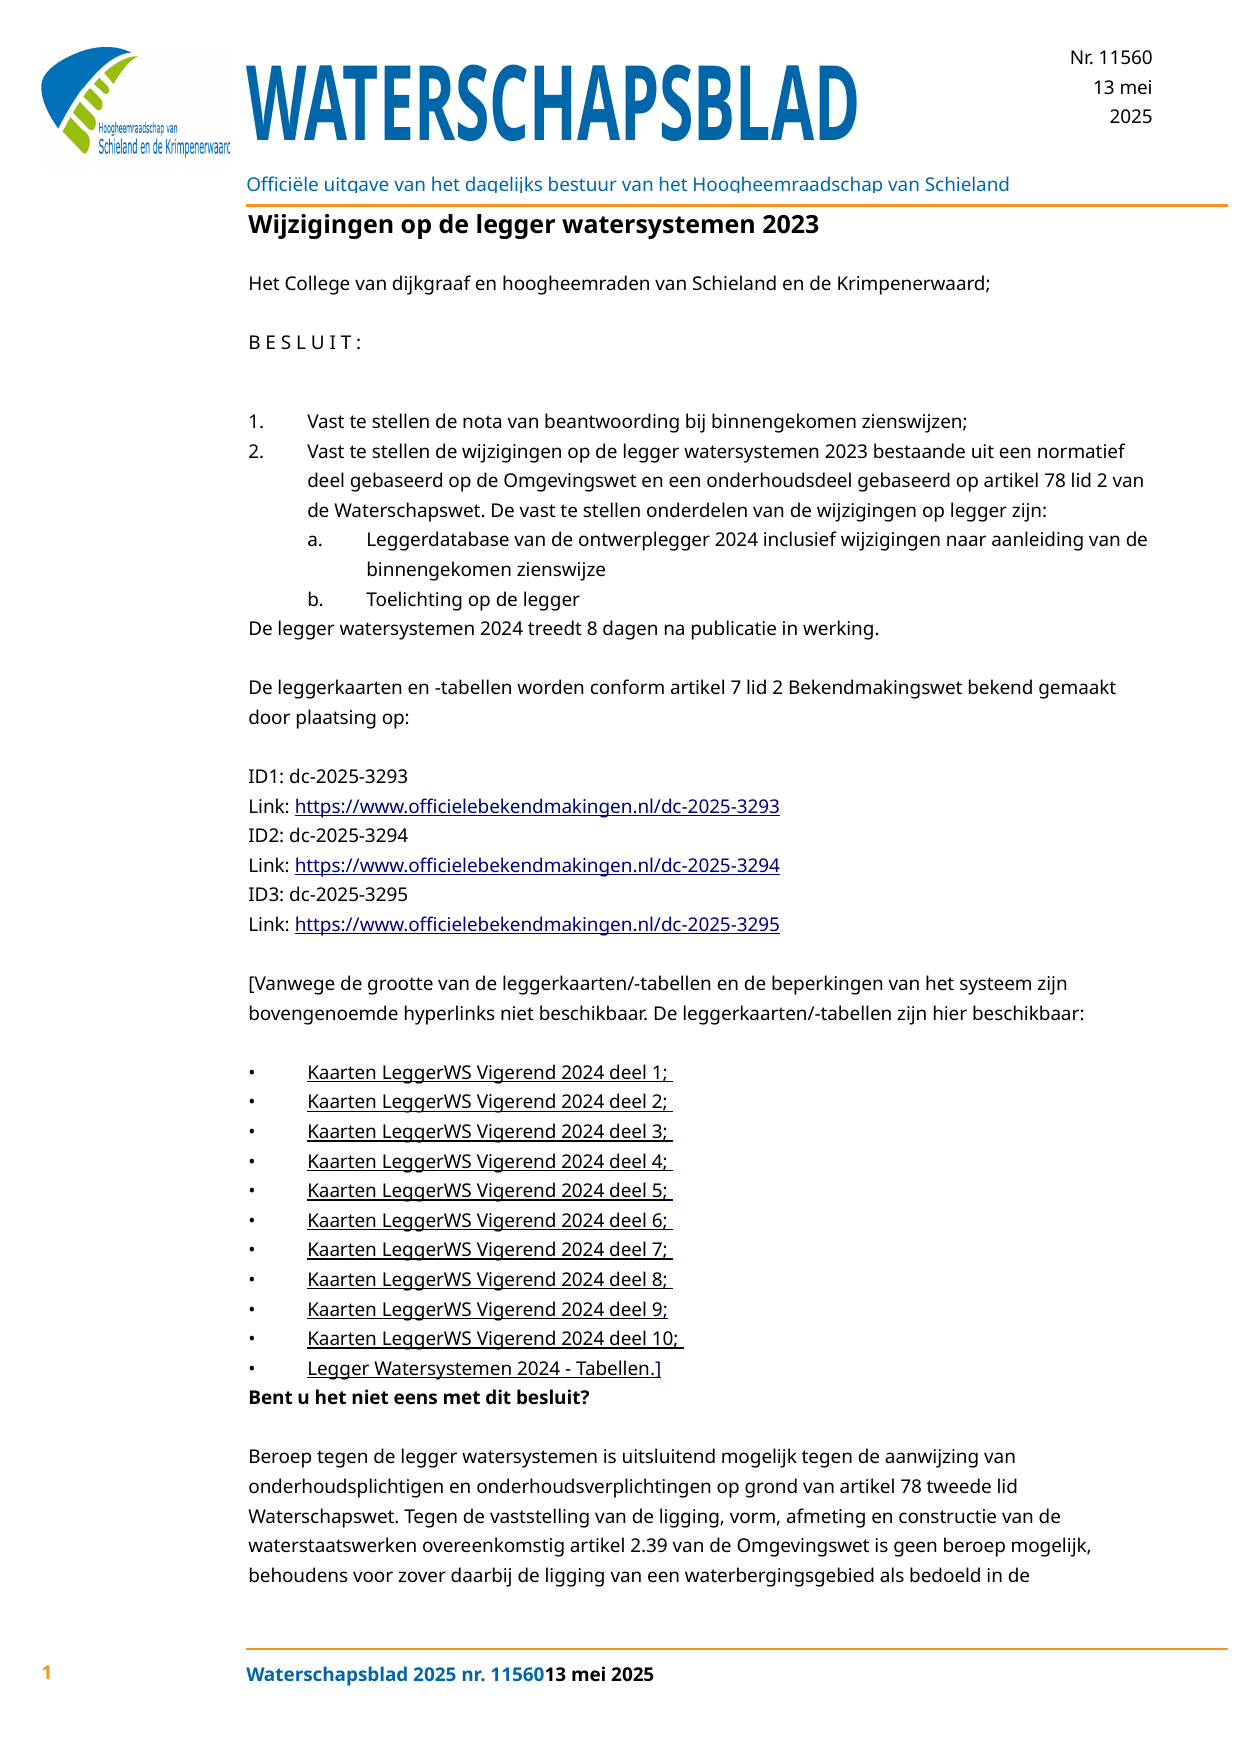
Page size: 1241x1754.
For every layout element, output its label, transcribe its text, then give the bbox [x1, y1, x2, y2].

text Link: https://www.officielebekendmakingen.nl/dc-2025-3295 [248, 911, 1152, 937]
list Leggerdatabase van de ontwerplegger 2024 inclusief wijzigingen naar aanleiding van de binnengekomen zienswijze [307, 527, 1152, 582]
text Het College van dijkgraaf en hoogheemraden van Schieland en de Krimpenerwaard; [248, 270, 1152, 296]
list Kaarten LeggerWS Vigerend 2024 deel 6; [248, 1207, 1152, 1233]
list Kaarten LeggerWS Vigerend 2024 deel 8; [248, 1266, 1152, 1292]
list Legger Watersystemen 2024 - Tabellen.] [248, 1355, 1152, 1381]
list Toelichting op de legger [307, 586, 1152, 612]
text De legger watersystemen 2024 treedt 8 dagen na publicatie in werking. [248, 615, 1152, 641]
list Kaarten LeggerWS Vigerend 2024 deel 10; [248, 1325, 1152, 1351]
text Wijzigingen op de legger watersystemen 2023 [248, 207, 1152, 241]
text ID1: dc-2025-3293 [248, 763, 1152, 789]
list Kaarten LeggerWS Vigerend 2024 deel 4; [248, 1148, 1152, 1174]
text [Vanwege de grootte van de leggerkaarten/-tabellen en de beperkingen van het systeem zijn bovengenoemde hyperlinks niet beschikbaar. De leggerkaarten/-tabellen zijn hier beschikbaar: [248, 970, 1152, 1026]
text Beroep tegen de legger watersystemen is uitsluitend mogelijk tegen de aanwijzing van onderhoudsplichtigen en onderhoudsverplichtingen op grond van artikel 78 tweede lid Waterschapswet. Tegen de vaststelling van de ligging, vorm, afmeting en constructie van de waterstaatswerken overeenkomstig artikel 2.39 van de Omgevingswet is geen beroep mogelijk, behoudens voor zover daarbij de ligging van een waterbergingsgebied als bedoeld in de [248, 1444, 1152, 1588]
list Kaarten LeggerWS Vigerend 2024 deel 3; [248, 1118, 1152, 1144]
list Kaarten LeggerWS Vigerend 2024 deel 5; [248, 1177, 1152, 1203]
picture [41, 47, 231, 172]
list Kaarten LeggerWS Vigerend 2024 deel 9; [248, 1296, 1152, 1322]
list Kaarten LeggerWS Vigerend 2024 deel 2; [248, 1089, 1152, 1114]
text ID2: dc-2025-3294 [248, 822, 1152, 848]
text B E S L U I T : [248, 329, 1152, 355]
list Kaarten LeggerWS Vigerend 2024 deel 7; [248, 1237, 1152, 1262]
text Bent u het niet eens met dit besluit? [248, 1384, 1152, 1410]
text De leggerkaarten en -tabellen worden conform artikel 7 lid 2 Bekendmakingswet bekend gemaakt door plaatsing op: [248, 674, 1152, 730]
text ID3: dc-2025-3295 [248, 882, 1152, 907]
list Kaarten LeggerWS Vigerend 2024 deel 1; [248, 1059, 1152, 1085]
text Link: https://www.officielebekendmakingen.nl/dc-2025-3294 [248, 852, 1152, 878]
list Vast te stellen de nota van beantwoording bij binnengekomen zienswijzen; [248, 408, 1152, 434]
text Link: https://www.officielebekendmakingen.nl/dc-2025-3293 [248, 793, 1152, 819]
list Vast te stellen de wijzigingen op de legger watersystemen 2023 bestaande uit een normatief deel gebaseerd op de Omgevingswet en een onderhoudsdeel gebaseerd op artikel 78 lid 2 van de Waterschapswet. De vast te stellen onderdelen van de wijzigingen op legger zijn: [248, 438, 1152, 523]
